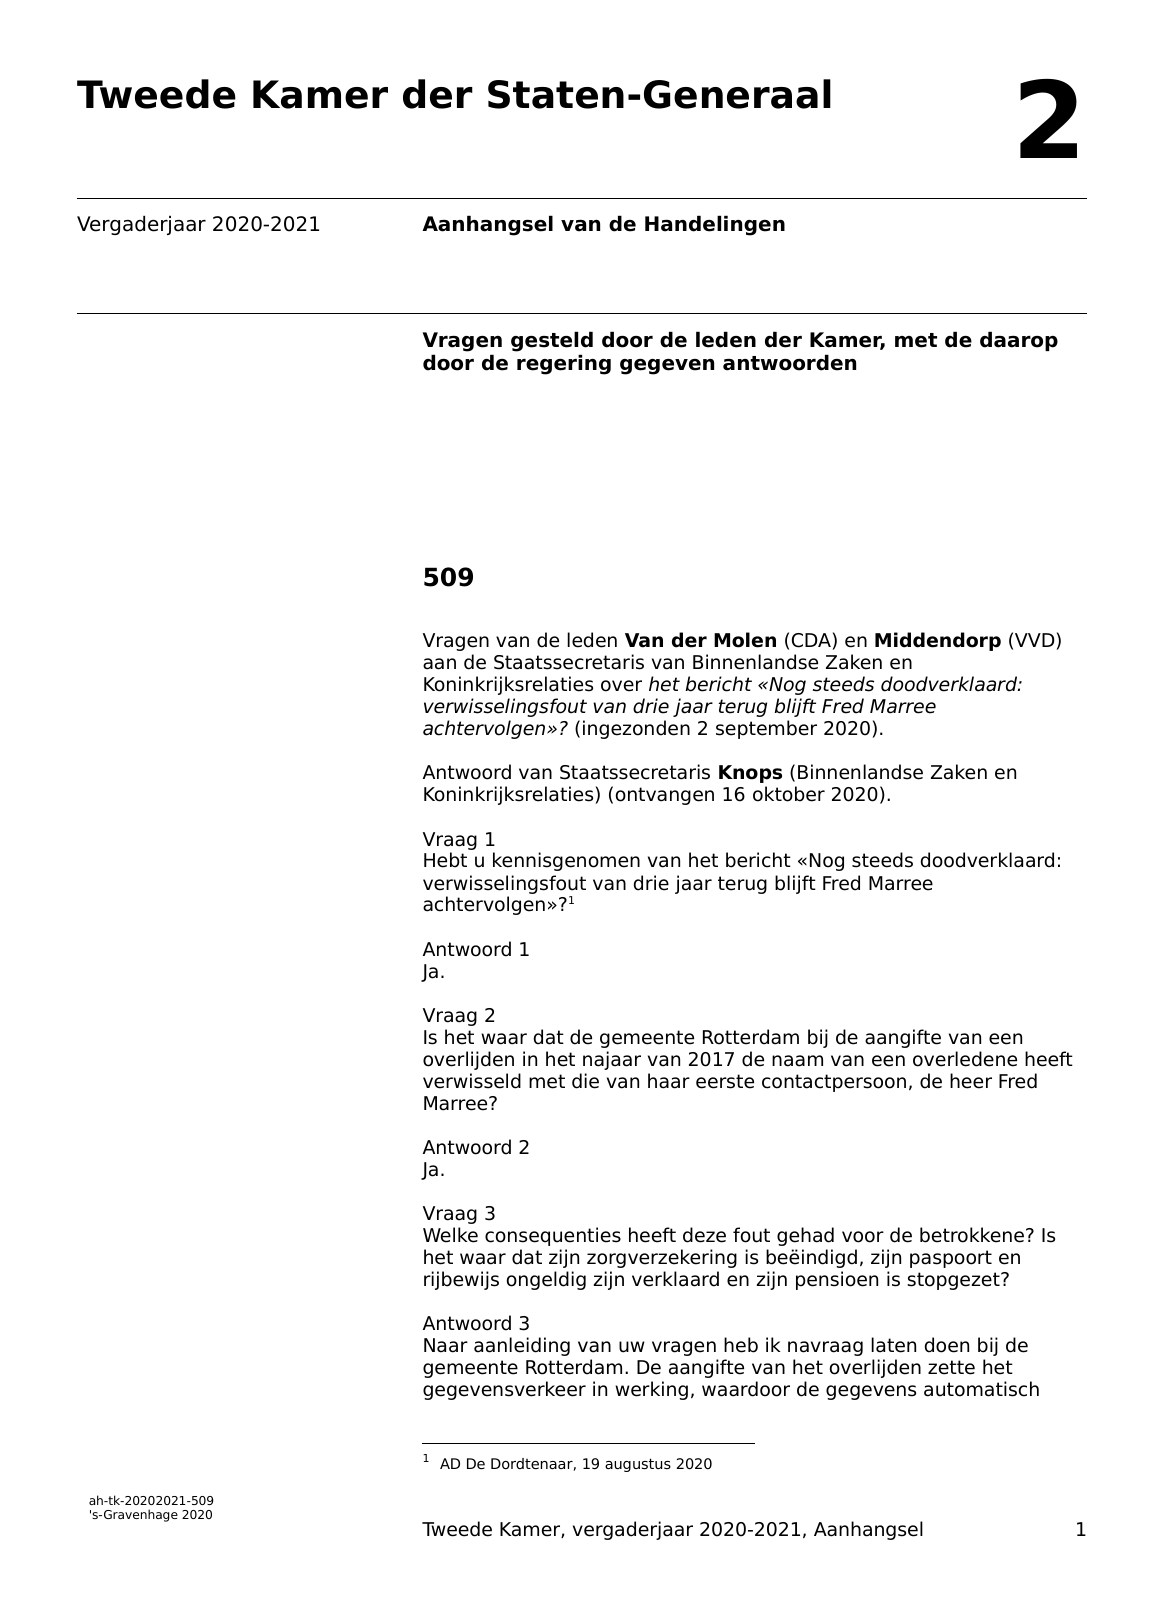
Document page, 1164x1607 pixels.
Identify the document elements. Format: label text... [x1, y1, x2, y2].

text Antwoord van Staatssecretaris Knops (Binnenlandse Zaken en Koninkrijksrelaties) (ontvangen 16 oktober 2020). [422, 762, 1087, 806]
text Antwoord 2 [422, 1137, 1087, 1159]
text Antwoord 3 [422, 1313, 1087, 1335]
text Antwoord 1 [422, 938, 1087, 961]
text Vragen van de leden Van der Molen (CDA) en Middendorp (VVD) aan de Staatssecretaris van Binnenlandse Zaken en Koninkrijksrelaties over het bericht «Nog steeds doodverklaard: verwisselingsfout van drie jaar terug blijft Fred Marree achtervolgen»? (ingezonden 2 september 2020). [422, 630, 1087, 740]
table_cell Aanhangsel van de Handelingen [422, 199, 1087, 313]
table_header 2 [886, 59, 1087, 198]
table_cell Vergaderjaar 2020-2021 [77, 199, 422, 313]
text AD De Dordtenaar, 19 augustus 2020 [422, 1452, 1087, 1474]
text 509 [422, 563, 1087, 592]
text Ja. [422, 1159, 1087, 1181]
text Vraag 1 [422, 828, 1087, 850]
table_cell Vragen gesteld door de leden der Kamer, met de daarop door de regering gegeven antwoorden [422, 314, 1087, 375]
text Naar aanleiding van uw vragen heb ik navraag laten doen bij de gemeente Rotterdam. De aangifte van het overlijden zette het gegevensverkeer in werking, waardoor de gegevens automatisch [422, 1335, 1087, 1401]
table_cell [77, 314, 422, 375]
table_header Tweede Kamer der Staten-Generaal [77, 59, 886, 198]
text 's-Gravenhage 2020 [88, 1508, 323, 1522]
text ah-tk-20202021-509 [88, 1494, 323, 1508]
text Vraag 2 [422, 1005, 1087, 1027]
text Hebt u kennisgenomen van het bericht «Nog steeds doodverklaard: verwisselingsfout van drie jaar terug blijft Fred Marree achtervolgen»? [422, 850, 1087, 916]
text Welke consequenties heeft deze fout gehad voor de betrokkene? Is het waar dat zijn zorgverzekering is beëindigd, zijn paspoort en rijbewijs ongeldig zijn verklaard en zijn pensioen is stopgezet? [422, 1225, 1087, 1291]
text Ja. [422, 961, 1087, 982]
text Vraag 3 [422, 1203, 1087, 1225]
text Is het waar dat de gemeente Rotterdam bij de aangifte van een overlijden in het najaar van 2017 de naam van een overledene heeft verwisseld met die van haar eerste contactpersoon, de heer Fred Marree? [422, 1027, 1087, 1114]
